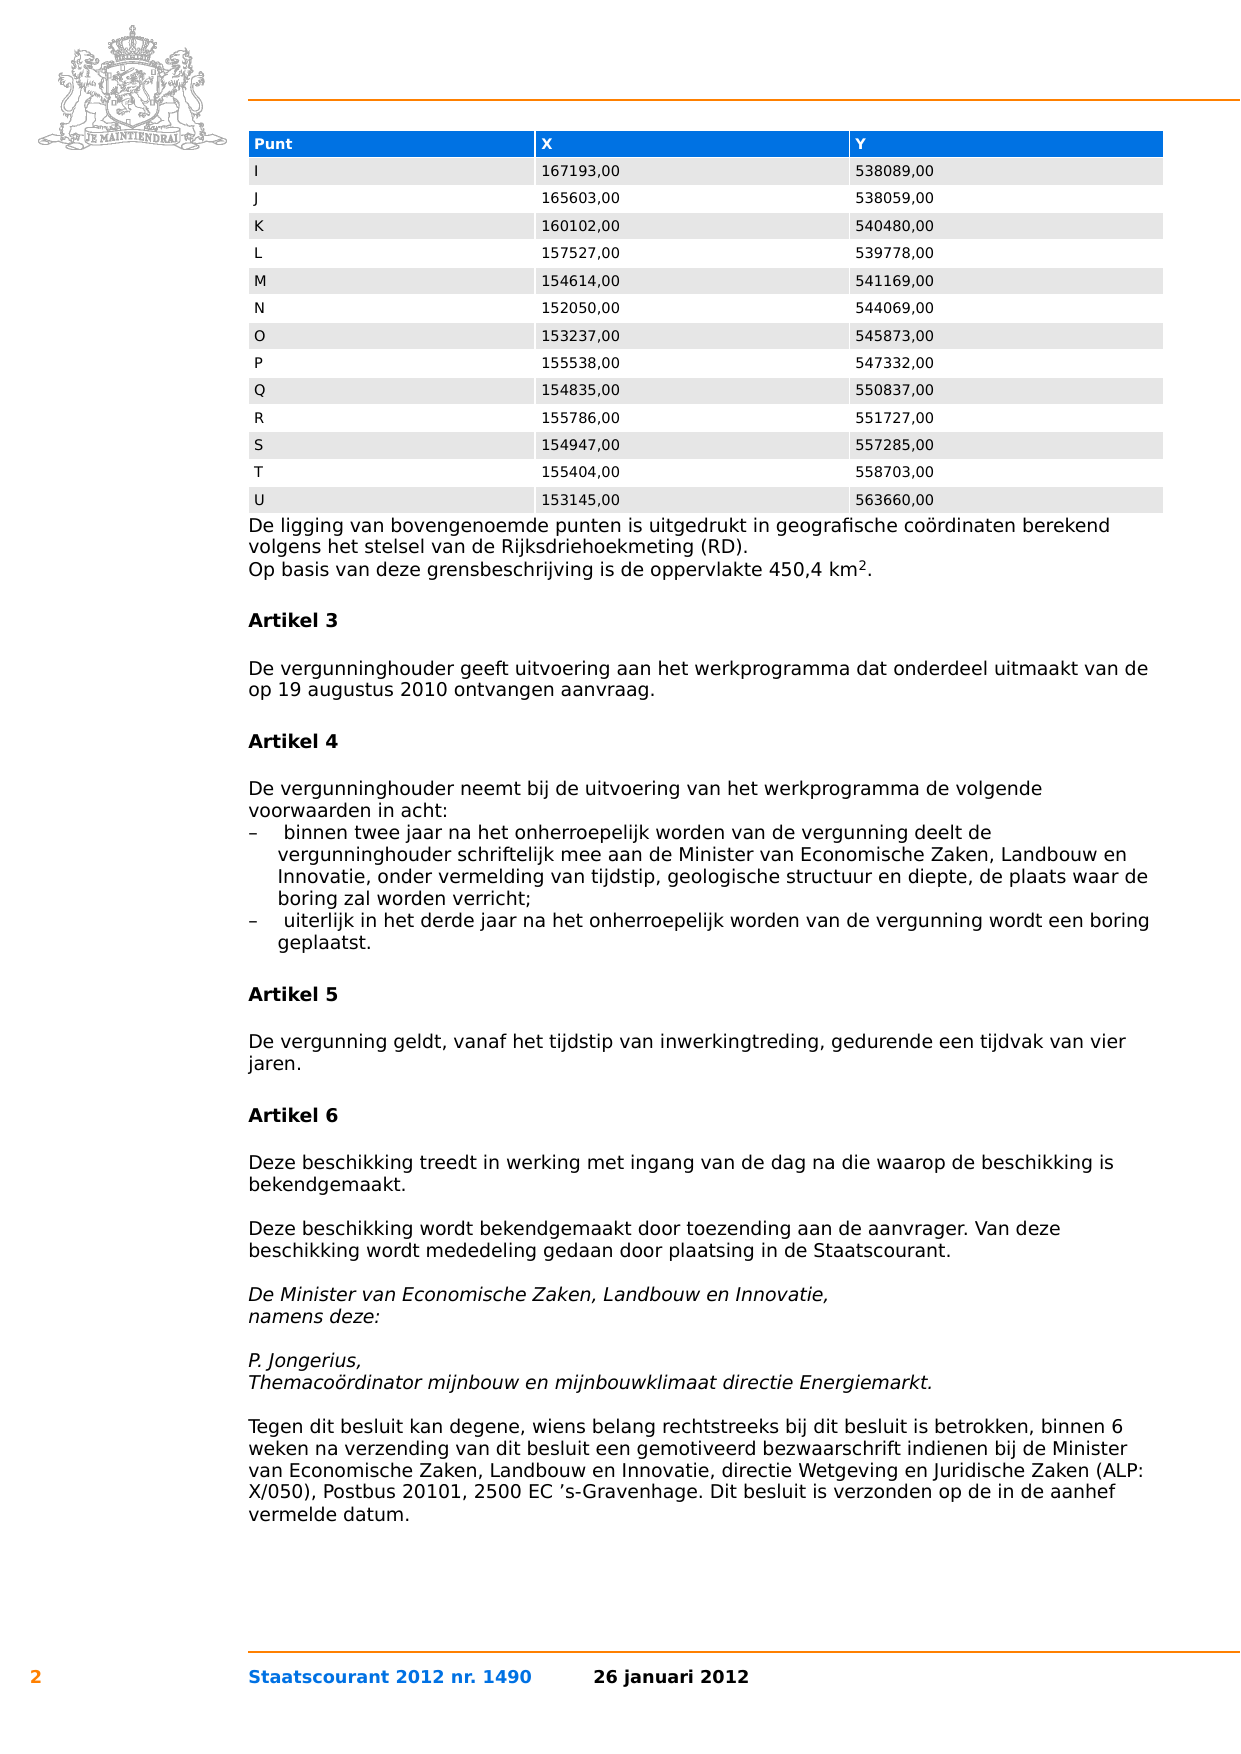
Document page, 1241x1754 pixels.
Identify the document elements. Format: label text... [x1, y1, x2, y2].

table_cell 545873,00 [850, 323, 1163, 349]
text De Minister van Economische Zaken, Landbouw en Innovatie, namens deze: P. Jongerius, Themacoördinator mijnbouw en mijnbouwklimaat directie Energiemarkt. [248, 1284, 1163, 1394]
table_cell 152050,00 [536, 295, 849, 322]
text Op basis van deze grensbeschrijving is de oppervlakte 450,4 km2. [248, 558, 1163, 580]
table_header Punt [249, 131, 534, 157]
text De vergunninghouder geeft uitvoering aan het werkprogramma dat onderdeel uitmaakt van de op 19 augustus 2010 ontvangen aanvraag. [248, 657, 1163, 701]
table_cell 550837,00 [850, 378, 1163, 404]
text Tegen dit besluit kan degene, wiens belang rechtstreeks bij dit besluit is betrokken, binnen 6 weken na verzending van dit besluit een gemotiveerd bezwaarschrift indienen bij de Minister van Economische Zaken, Landbouw en Innovatie, directie Wetgeving en Juridische Zaken (ALP: X/050), Postbus 20101, 2500 EC ’s-Gravenhage. Dit besluit is verzonden op de in de aanhef vermelde datum. [248, 1416, 1163, 1525]
text – uiterlijk in het derde jaar na het onherroepelijk worden van de vergunning wordt een boring geplaatst. [248, 910, 1163, 954]
table_cell 154835,00 [536, 378, 849, 404]
table_cell T [249, 460, 534, 486]
table_cell O [249, 323, 534, 349]
subtitle Artikel 4 [248, 731, 1163, 753]
table_cell R [249, 405, 534, 431]
table_cell S [249, 432, 534, 459]
table_cell 155404,00 [536, 460, 849, 486]
table_cell 544069,00 [850, 295, 1163, 322]
text Deze beschikking wordt bekendgemaakt door toezending aan de aanvrager. Van deze beschikking wordt mededeling gedaan door plaatsing in de Staatscourant. [248, 1218, 1163, 1262]
table_cell 538059,00 [850, 186, 1163, 212]
table_cell M [249, 268, 534, 294]
table_cell 541169,00 [850, 268, 1163, 294]
table_cell 155786,00 [536, 405, 849, 431]
text De ligging van bovengenoemde punten is uitgedrukt in geografische coördinaten berekend volgens het stelsel van de Rijksdriehoekmeting (RD). [248, 515, 1163, 558]
table_cell U [249, 487, 534, 513]
table_cell J [249, 186, 534, 212]
subtitle Artikel 6 [248, 1105, 1163, 1127]
picture [38, 25, 227, 150]
table_cell P [249, 350, 534, 376]
table_cell 547332,00 [850, 350, 1163, 376]
subtitle Artikel 3 [248, 610, 1163, 632]
text Deze beschikking treedt in werking met ingang van de dag na die waarop de beschikking is bekendgemaakt. [248, 1152, 1163, 1196]
table_cell 165603,00 [536, 186, 849, 212]
table_cell 157527,00 [536, 241, 849, 267]
text De vergunninghouder neemt bij de uitvoering van het werkprogramma de volgende voorwaarden in acht: [248, 778, 1163, 822]
table_cell 538089,00 [850, 158, 1163, 185]
table_cell 557285,00 [850, 432, 1163, 459]
text – binnen twee jaar na het onherroepelijk worden van de vergunning deelt de vergunninghouder schriftelijk mee aan de Minister van Economische Zaken, Landbouw en Innovatie, onder vermelding van tijdstip, geologische structuur en diepte, de plaats waar de boring zal worden verricht; [248, 822, 1163, 910]
table_cell 539778,00 [850, 241, 1163, 267]
table_cell 551727,00 [850, 405, 1163, 431]
table_cell L [249, 241, 534, 267]
table_cell Q [249, 378, 534, 404]
table_cell K [249, 213, 534, 239]
table_cell 154947,00 [536, 432, 849, 459]
table_cell 155538,00 [536, 350, 849, 376]
table_header X [536, 131, 849, 157]
table_cell 153237,00 [536, 323, 849, 349]
table_cell 563660,00 [850, 487, 1163, 513]
table_cell 540480,00 [850, 213, 1163, 239]
table_cell 167193,00 [536, 158, 849, 185]
table_cell N [249, 295, 534, 322]
table_header Y [850, 131, 1163, 157]
table_cell 154614,00 [536, 268, 849, 294]
text De vergunning geldt, vanaf het tijdstip van inwerkingtreding, gedurende een tijdvak van vier jaren. [248, 1031, 1163, 1075]
table_cell I [249, 158, 534, 185]
subtitle Artikel 5 [248, 984, 1163, 1006]
table_cell 153145,00 [536, 487, 849, 513]
table_cell 558703,00 [850, 460, 1163, 486]
table_cell 160102,00 [536, 213, 849, 239]
